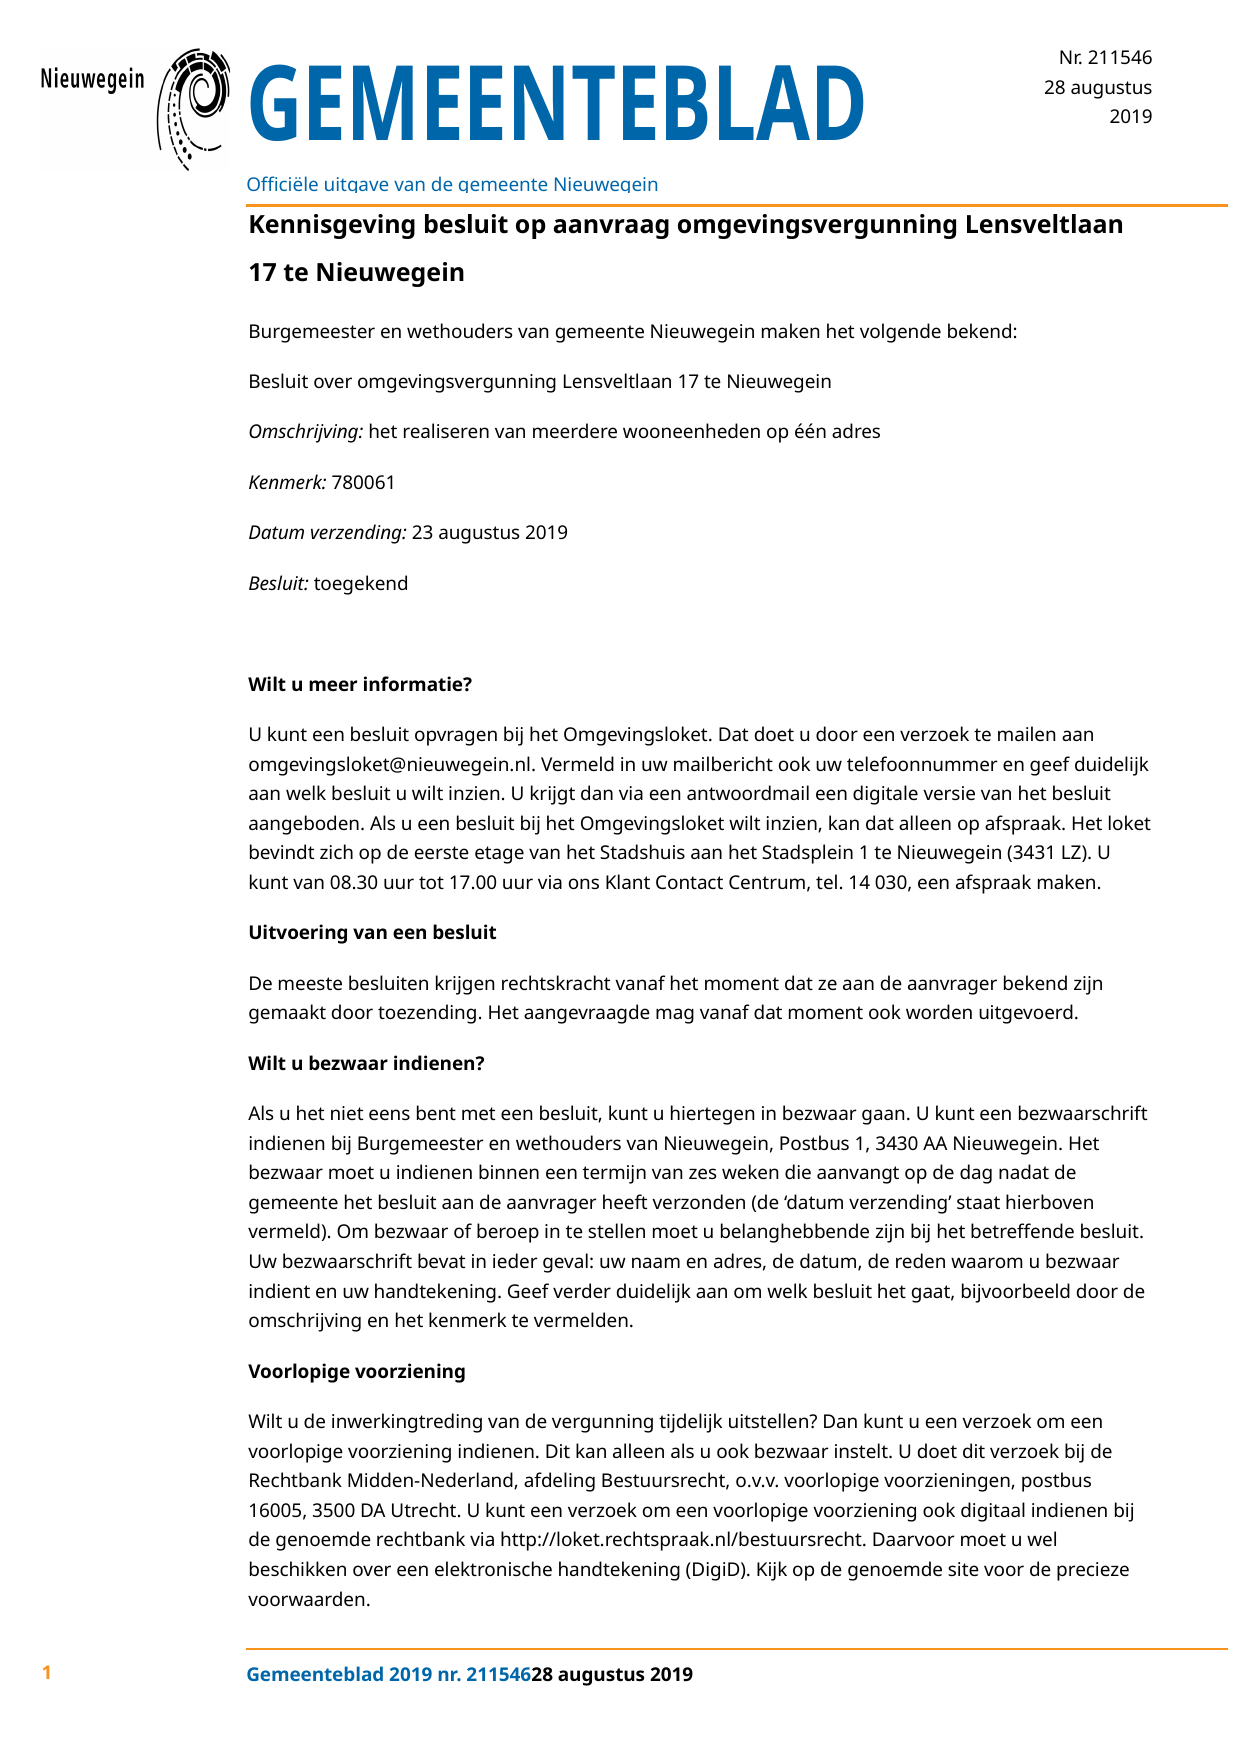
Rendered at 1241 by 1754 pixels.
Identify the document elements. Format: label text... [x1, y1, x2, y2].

picture [41, 47, 231, 172]
text De meeste besluiten krijgen rechtskracht vanaf het moment dat ze aan de aanvrager bekend zijn gemaakt door toezending. Het aangevraagde mag vanaf dat moment ook worden uitgevoerd. [248, 970, 1152, 1025]
text Kenmerk: 780061 [248, 469, 1152, 495]
text Kennisgeving besluit op aanvraag omgevingsvergunning Lensveltlaan 17 te Nieuwegein [248, 207, 1152, 288]
text Uitvoering van een besluit [248, 919, 1152, 945]
text Datum verzending: 23 augustus 2019 [248, 519, 1152, 545]
text Als u het niet eens bent met een besluit, kunt u hiertegen in bezwaar gaan. U kunt een bezwaarschrift indienen bij Burgemeester en wethouders van Nieuwegein, Postbus 1, 3430 AA Nieuwegein. Het bezwaar moet u indienen binnen een termijn van zes weken die aanvangt op de dag nadat de gemeente het besluit aan de aanvrager heeft verzonden (de ‘datum verzending’ staat hierboven vermeld). Om bezwaar of beroep in te stellen moet u belanghebbende zijn bij het betreffende besluit. Uw bezwaarschrift bevat in ieder geval: uw naam en adres, de datum, de reden waarom u bezwaar indient en uw handtekening. Geef verder duidelijk aan om welk besluit het gaat, bijvoorbeeld door de omschrijving en het kenmerk te vermelden. [248, 1100, 1152, 1333]
text Voorlopige voorziening [248, 1358, 1152, 1384]
text U kunt een besluit opvragen bij het Omgevingsloket. Dat doet u door een verzoek te mailen aan omgevingsloket@nieuwegein.nl. Vermeld in uw mailbericht ook uw telefoonnummer en geef duidelijk aan welk besluit u wilt inzien. U krijgt dan via een antwoordmail een digitale versie van het besluit aangeboden. Als u een besluit bij het Omgevingsloket wilt inzien, kan dat alleen op afspraak. Het loket bevindt zich op de eerste etage van het Stadshuis aan het Stadsplein 1 te Nieuwegein (3431 LZ). U kunt van 08.30 uur tot 17.00 uur via ons Klant Contact Centrum, tel. 14 030, een afspraak maken. [248, 721, 1152, 895]
text Wilt u bezwaar indienen? [248, 1050, 1152, 1076]
text Besluit: toegekend [248, 570, 1152, 596]
text Omschrijving: het realiseren van meerdere wooneenheden op één adres [248, 419, 1152, 444]
text Besluit over omgevingsvergunning Lensveltlaan 17 te Nieuwegein [248, 368, 1152, 394]
text Wilt u meer informatie? [248, 671, 1152, 697]
text Burgemeester en wethouders van gemeente Nieuwegein maken het volgende bekend: [248, 318, 1152, 344]
text Wilt u de inwerkingtreding van de vergunning tijdelijk uitstellen? Dan kunt u een verzoek om een voorlopige voorziening indienen. Dit kan alleen als u ook bezwaar instelt. U doet dit verzoek bij de Rechtbank Midden-Nederland, afdeling Bestuursrecht, o.v.v. voorlopige voorzieningen, postbus 16005, 3500 DA Utrecht. U kunt een verzoek om een voorlopige voorziening ook digitaal indienen bij de genoemde rechtbank via http://loket.rechtspraak.nl/bestuursrecht. Daarvoor moet u wel beschikken over een elektronische handtekening (DigiD). Kijk op de genoemde site voor de precieze voorwaarden. [248, 1408, 1152, 1612]
